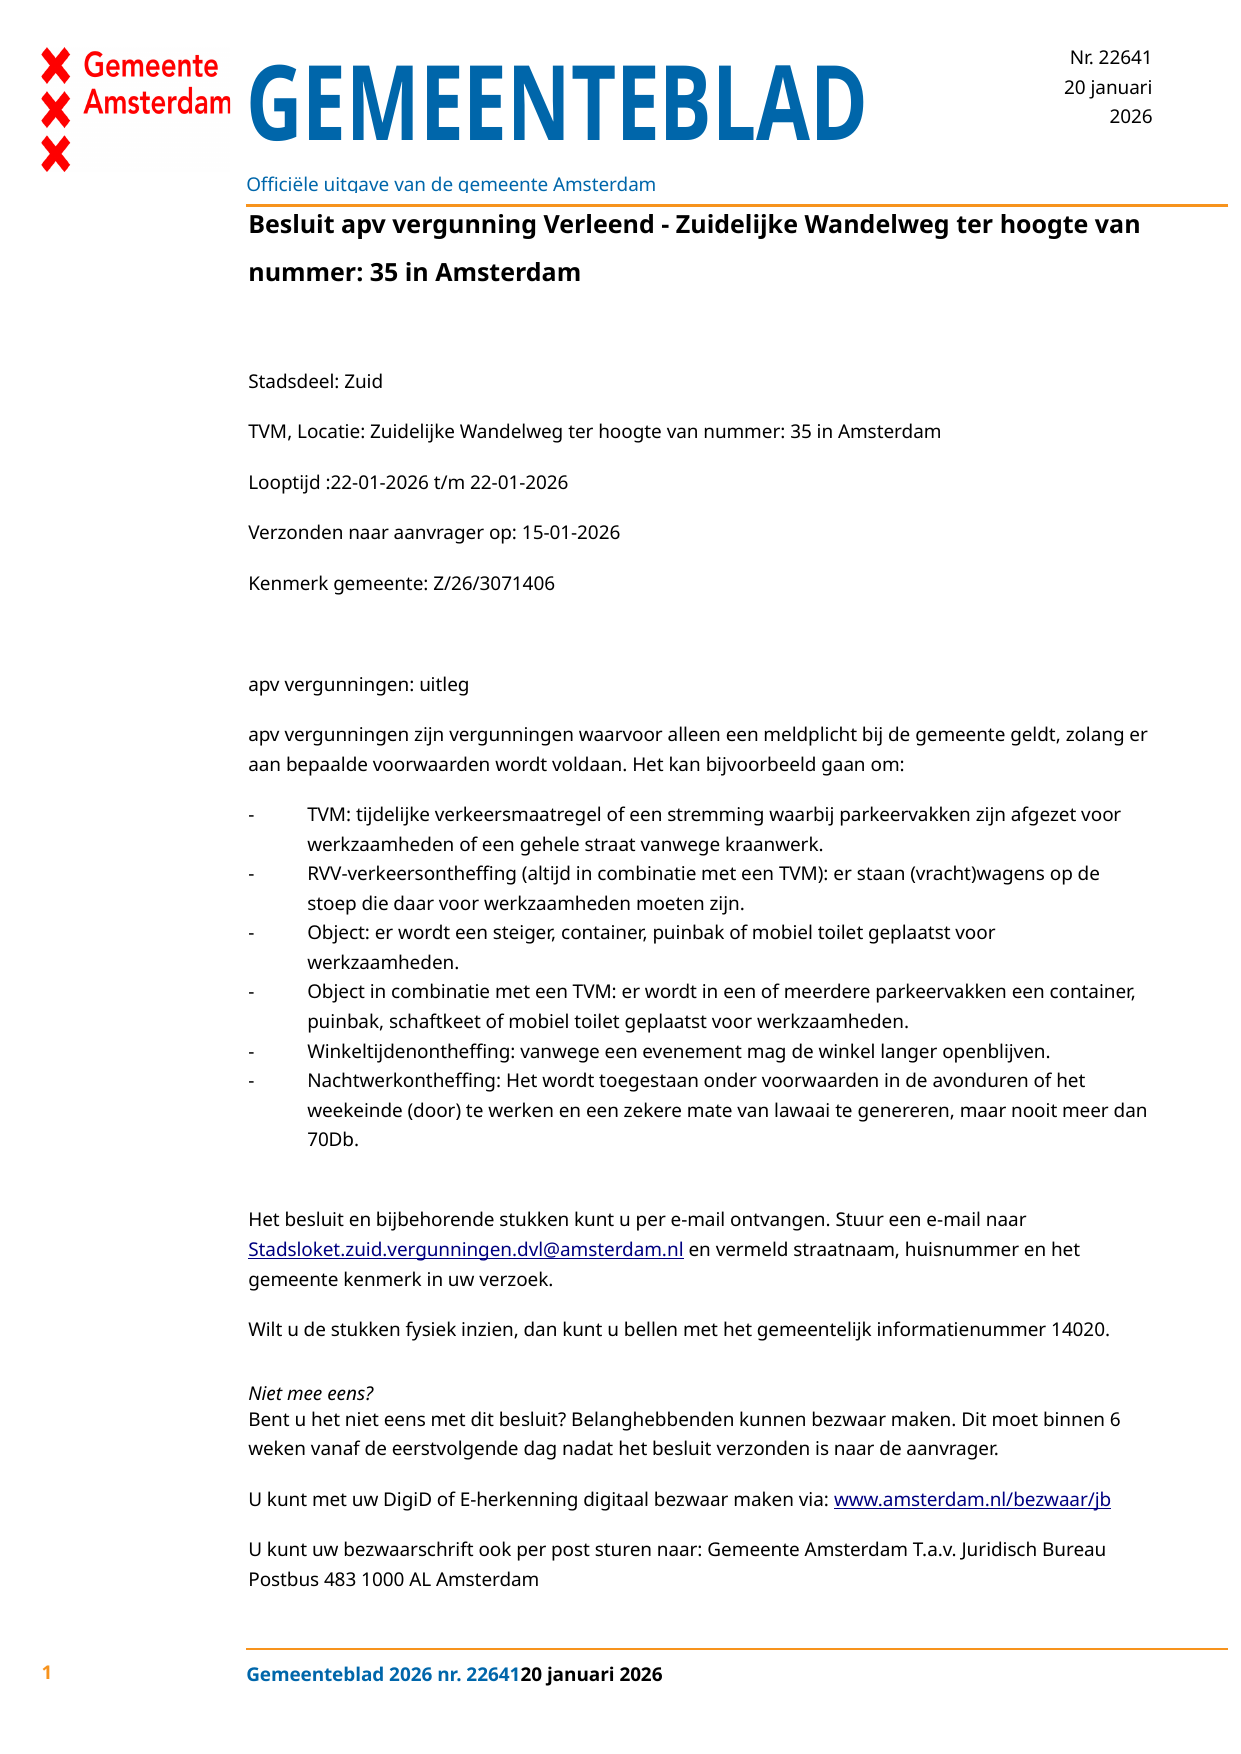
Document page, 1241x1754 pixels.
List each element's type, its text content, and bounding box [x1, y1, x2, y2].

text Niet mee eens? [248, 1380, 1152, 1406]
text TVM, Locatie: Zuidelijke Wandelweg ter hoogte van nummer: 35 in Amsterdam [248, 419, 1152, 444]
text Besluit apv vergunning Verleend - Zuidelijke Wandelweg ter hoogte van nummer: 35 in Amsterdam [248, 207, 1152, 288]
text Looptijd :22-01-2026 t/m 22-01-2026 [248, 469, 1152, 495]
list Nachtwerkontheffing: Het wordt toegestaan onder voorwaarden in de avonduren of het weekeinde (door) te werken en een zekere mate van lawaai te genereren, maar nooit meer dan 70Db. [248, 1067, 1152, 1152]
text Stadsdeel: Zuid [248, 368, 1152, 394]
text Bent u het niet eens met dit besluit? Belanghebbenden kunnen bezwaar maken. Dit moet binnen 6 weken vanaf de eerstvolgende dag nadat het besluit verzonden is naar de aanvrager. [248, 1406, 1152, 1461]
text apv vergunningen zijn vergunningen waarvoor alleen een meldplicht bij de gemeente geldt, zolang er aan bepaalde voorwaarden wordt voldaan. Het kan bijvoorbeeld gaan om: [248, 721, 1152, 777]
list Winkeltijdenontheffing: vanwege een evenement mag de winkel langer openblijven. [248, 1038, 1152, 1064]
text Het besluit en bijbehorende stukken kunt u per e-mail ontvangen. Stuur een e-mail naar Stadsloket.zuid.vergunningen.dvl@amsterdam.nl en vermeld straatnaam, huisnummer en het gemeente kenmerk in uw verzoek. [248, 1207, 1152, 1292]
text U kunt uw bezwaarschrift ook per post sturen naar: Gemeente Amsterdam T.a.v. Juridisch Bureau Postbus 483 1000 AL Amsterdam [248, 1536, 1152, 1592]
list Object: er wordt een steiger, container, puinbak of mobiel toilet geplaatst voor werkzaamheden. [248, 919, 1152, 975]
list TVM: tijdelijke verkeersmaatregel of een stremming waarbij parkeervakken zijn afgezet voor werkzaamheden of een gehele straat vanwege kraanwerk. [248, 801, 1152, 857]
text U kunt met uw DigiD of E-herkenning digitaal bezwaar maken via: www.amsterdam.nl/bezwaar/jb [248, 1486, 1152, 1512]
list Object in combinatie met een TVM: er wordt in een of meerdere parkeervakken een container, puinbak, schaftkeet of mobiel toilet geplaatst voor werkzaamheden. [248, 979, 1152, 1034]
text Wilt u de stukken fysiek inzien, dan kunt u bellen met het gemeentelijk informatienummer 14020. [248, 1316, 1152, 1342]
text Verzonden naar aanvrager op: 15-01-2026 [248, 519, 1152, 545]
text Kenmerk gemeente: Z/26/3071406 [248, 570, 1152, 596]
text apv vergunningen: uitleg [248, 671, 1152, 697]
list RVV-verkeersontheffing (altijd in combinatie met een TVM): er staan (vracht)wagens op de stoep die daar voor werkzaamheden moeten zijn. [248, 860, 1152, 916]
picture [41, 47, 231, 172]
